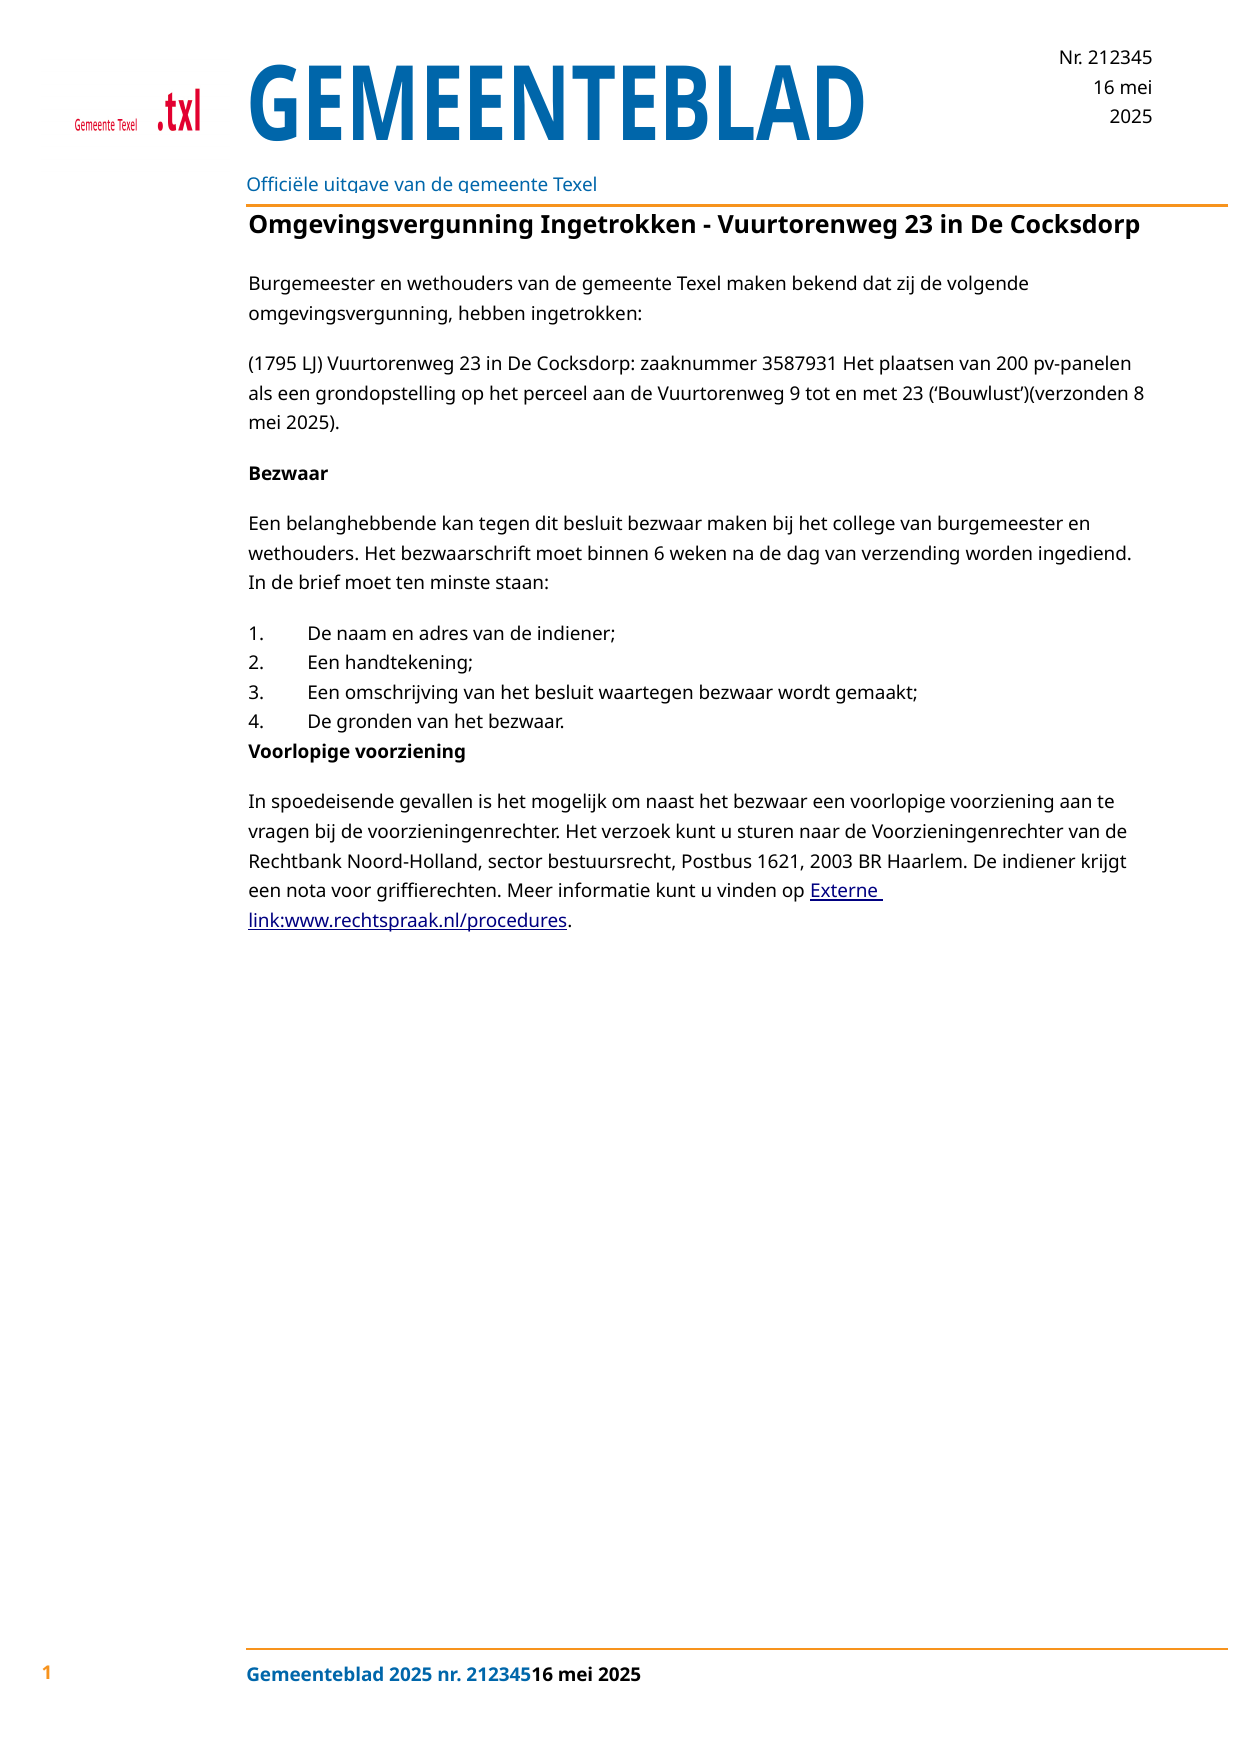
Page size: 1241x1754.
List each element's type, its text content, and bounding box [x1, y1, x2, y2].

list De gronden van het bezwaar. [248, 709, 1152, 734]
list Een handtekening; [248, 649, 1152, 675]
list De naam en adres van de indiener; [248, 620, 1152, 646]
picture [41, 47, 231, 172]
text Burgemeester en wethouders van de gemeente Texel maken bekend dat zij de volgende omgevingsvergunning, hebben ingetrokken: [248, 270, 1152, 326]
text Bezwaar [248, 460, 1152, 486]
text (1795 LJ) Vuurtorenweg 23 in De Cocksdorp: zaaknummer 3587931 Het plaatsen van 200 pv-panelen als een grondopstelling op het perceel aan de Vuurtorenweg 9 tot en met 23 (‘Bouwlust’)(verzonden 8 mei 2025). [248, 350, 1152, 435]
text Omgevingsvergunning Ingetrokken - Vuurtorenweg 23 in De Cocksdorp [248, 207, 1152, 241]
text Een belanghebbende kan tegen dit besluit bezwaar maken bij het college van burgemeester en wethouders. Het bezwaarschrift moet binnen 6 weken na de dag van verzending worden ingediend. In de brief moet ten minste staan: [248, 510, 1152, 595]
list Een omschrijving van het besluit waartegen bezwaar wordt gemaakt; [248, 679, 1152, 705]
text Voorlopige voorziening [248, 738, 1152, 764]
text In spoedeisende gevallen is het mogelijk om naast het bezwaar een voorlopige voorziening aan te vragen bij de voorzieningenrechter. Het verzoek kunt u sturen naar de Voorzieningenrechter van de Rechtbank Noord-Holland, sector bestuursrecht, Postbus 1621, 2003 BR Haarlem. De indiener krijgt een nota voor griffierechten. Meer informatie kunt u vinden op Externe link:www.rechtspraak.nl/procedures. [248, 789, 1152, 933]
